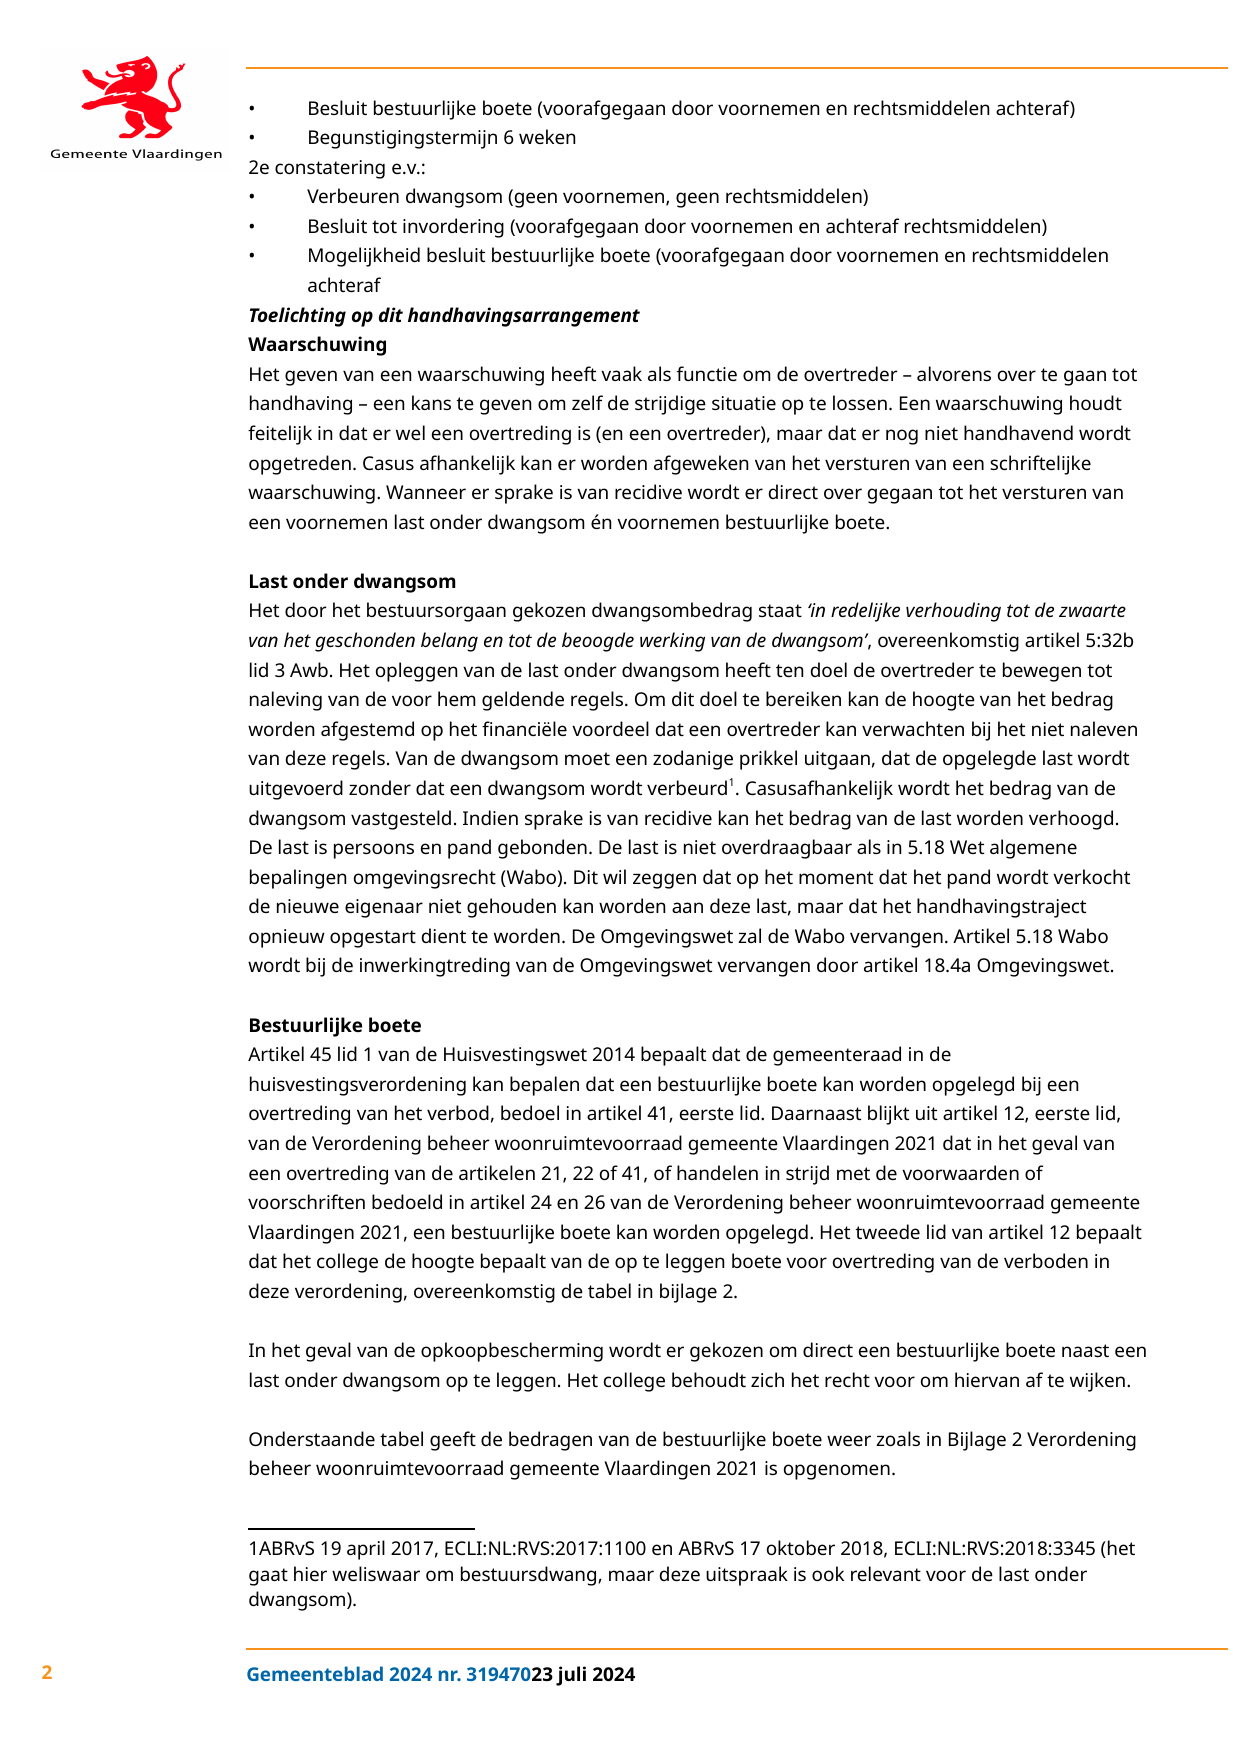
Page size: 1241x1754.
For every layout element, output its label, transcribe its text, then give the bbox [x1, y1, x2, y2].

list Besluit tot invordering (voorafgegaan door voornemen en achteraf rechtsmiddelen) [248, 213, 1152, 239]
picture [41, 47, 231, 172]
list Besluit bestuurlijke boete (voorafgegaan door voornemen en rechtsmiddelen achteraf) [248, 95, 1152, 121]
text Toelichting op dit handhavingsarrangement [248, 302, 1152, 328]
text Artikel 45 lid 1 van de Huisvestingswet 2014 bepaalt dat de gemeenteraad in de huisvestingsverordening kan bepalen dat een bestuurlijke boete kan worden opgelegd bij een overtreding van het verbod, bedoel in artikel 41, eerste lid. Daarnaast blijkt uit artikel 12, eerste lid, van de Verordening beheer woonruimtevoorraad gemeente Vlaardingen 2021 dat in het geval van een overtreding van de artikelen 21, 22 of 41, of handelen in strijd met de voorwaarden of voorschriften bedoeld in artikel 24 en 26 van de Verordening beheer woonruimtevoorraad gemeente Vlaardingen 2021, een bestuurlijke boete kan worden opgelegd. Het tweede lid van artikel 12 bepaalt dat het college de hoogte bepaalt van de op te leggen boete voor overtreding van de verboden in deze verordening, overeenkomstig de tabel in bijlage 2. [248, 1041, 1152, 1304]
text Last onder dwangsom [248, 568, 1152, 594]
list Mogelijkheid besluit bestuurlijke boete (voorafgegaan door voornemen en rechtsmiddelen achteraf [248, 243, 1152, 298]
list Verbeuren dwangsom (geen voornemen, geen rechtsmiddelen) [248, 183, 1152, 209]
text Het door het bestuursorgaan gekozen dwangsombedrag staat ‘in redelijke verhouding tot de zwaarte van het geschonden belang en tot de beoogde werking van de dwangsom’, overeenkomstig artikel 5:32b lid 3 Awb. Het opleggen van de last onder dwangsom heeft ten doel de overtreder te bewegen tot naleving van de voor hem geldende regels. Om dit doel te bereiken kan de hoogte van het bedrag worden afgestemd op het financiële voordeel dat een overtreder kan verwachten bij het niet naleven van deze regels. Van de dwangsom moet een zodanige prikkel uitgaan, dat de opgelegde last wordt uitgevoerd zonder dat een dwangsom wordt verbeurd. Casusafhankelijk wordt het bedrag van de dwangsom vastgesteld. Indien sprake is van recidive kan het bedrag van de last worden verhoogd. [248, 598, 1152, 831]
text 2e constatering e.v.: [248, 154, 1152, 180]
text In het geval van de opkoopbescherming wordt er gekozen om direct een bestuurlijke boete naast een last onder dwangsom op te leggen. Het college behoudt zich het recht voor om hiervan af te wijken. [248, 1337, 1152, 1393]
text ABRvS 19 april 2017, ECLI:NL:RVS:2017:1100 en ABRvS 17 oktober 2018, ECLI:NL:RVS:2018:3345 (het gaat hier weliswaar om bestuursdwang, maar deze uitspraak is ook relevant voor de last onder dwangsom). [248, 1535, 1152, 1612]
text De last is persoons en pand gebonden. De last is niet overdraagbaar als in 5.18 Wet algemene bepalingen omgevingsrecht (Wabo). Dit wil zeggen dat op het moment dat het pand wordt verkocht de nieuwe eigenaar niet gehouden kan worden aan deze last, maar dat het handhavingstraject opnieuw opgestart dient te worden. De Omgevingswet zal de Wabo vervangen. Artikel 5.18 Wabo wordt bij de inwerkingtreding van de Omgevingswet vervangen door artikel 18.4a Omgevingswet. [248, 834, 1152, 978]
list Begunstigingstermijn 6 weken [248, 124, 1152, 150]
text Bestuurlijke boete [248, 1012, 1152, 1038]
text Het geven van een waarschuwing heeft vaak als functie om de overtreder – alvorens over te gaan tot handhaving – een kans te geven om zelf de strijdige situatie op te lossen. Een waarschuwing houdt feitelijk in dat er wel een overtreding is (en een overtreder), maar dat er nog niet handhavend wordt opgetreden. Casus afhankelijk kan er worden afgeweken van het versturen van een schriftelijke waarschuwing. Wanneer er sprake is van recidive wordt er direct over gegaan tot het versturen van een voornemen last onder dwangsom én voornemen bestuurlijke boete. [248, 361, 1152, 535]
text Waarschuwing [248, 331, 1152, 357]
text Onderstaande tabel geeft de bedragen van de bestuurlijke boete weer zoals in Bijlage 2 Verordening beheer woonruimtevoorraad gemeente Vlaardingen 2021 is opgenomen. [248, 1426, 1152, 1481]
